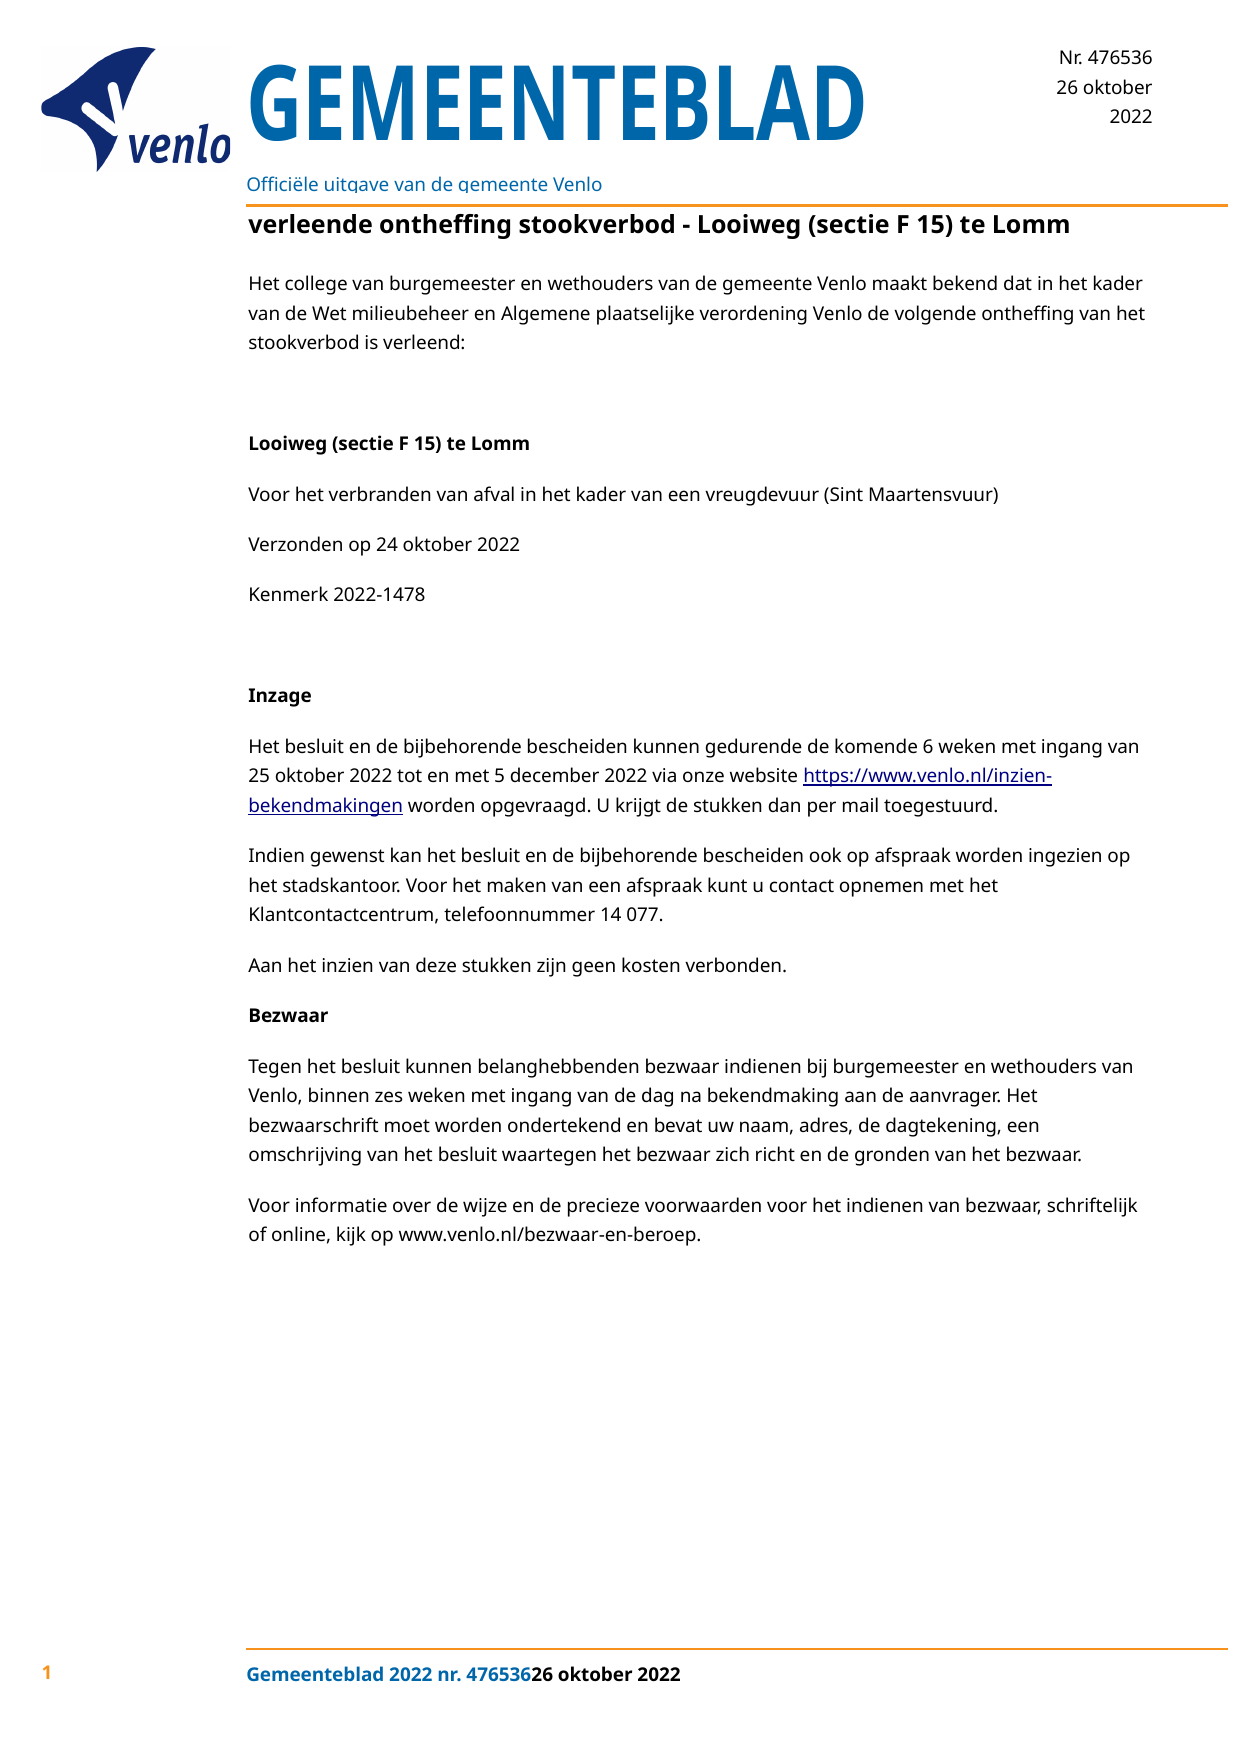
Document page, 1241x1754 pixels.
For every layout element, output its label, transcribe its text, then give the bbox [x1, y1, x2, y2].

text Het besluit en de bijbehorende bescheiden kunnen gedurende de komende 6 weken met ingang van 25 oktober 2022 tot en met 5 december 2022 via onze website https://www.venlo.nl/inzien-bekendmakingen worden opgevraagd. U krijgt de stukken dan per mail toegestuurd. [248, 733, 1152, 818]
text Het college van burgemeester en wethouders van de gemeente Venlo maakt bekend dat in het kader van de Wet milieubeheer en Algemene plaatselijke verordening Venlo de volgende ontheffing van het stookverbod is verleend: [248, 270, 1152, 355]
text Indien gewenst kan het besluit en de bijbehorende bescheiden ook op afspraak worden ingezien op het stadskantoor. Voor het maken van een afspraak kunt u contact opnemen met het Klantcontactcentrum, telefoonnummer 14 077. [248, 842, 1152, 927]
text Tegen het besluit kunnen belanghebbenden bezwaar indienen bij burgemeester en wethouders van Venlo, binnen zes weken met ingang van de dag na bekendmaking aan de aanvrager. Het bezwaarschrift moet worden ondertekend en bevat uw naam, adres, de dagtekening, een omschrijving van het besluit waartegen het bezwaar zich richt en de gronden van het bezwaar. [248, 1053, 1152, 1167]
text Kenmerk 2022-1478 [248, 582, 1152, 607]
picture [41, 47, 231, 172]
text Looiweg (sectie F 15) te Lomm [248, 430, 1152, 456]
text Bezwaar [248, 1002, 1152, 1028]
text Voor informatie over de wijze en de precieze voorwaarden voor het indienen van bezwaar, schriftelijk of online, kijk op www.venlo.nl/bezwaar-en-beroep. [248, 1192, 1152, 1247]
text Inzage [248, 682, 1152, 708]
text Verzonden op 24 oktober 2022 [248, 531, 1152, 557]
text verleende ontheffing stookverbod - Looiweg (sectie F 15) te Lomm [248, 207, 1152, 241]
text Aan het inzien van deze stukken zijn geen kosten verbonden. [248, 952, 1152, 978]
text Voor het verbranden van afval in het kader van een vreugdevuur (Sint Maartensvuur) [248, 481, 1152, 506]
